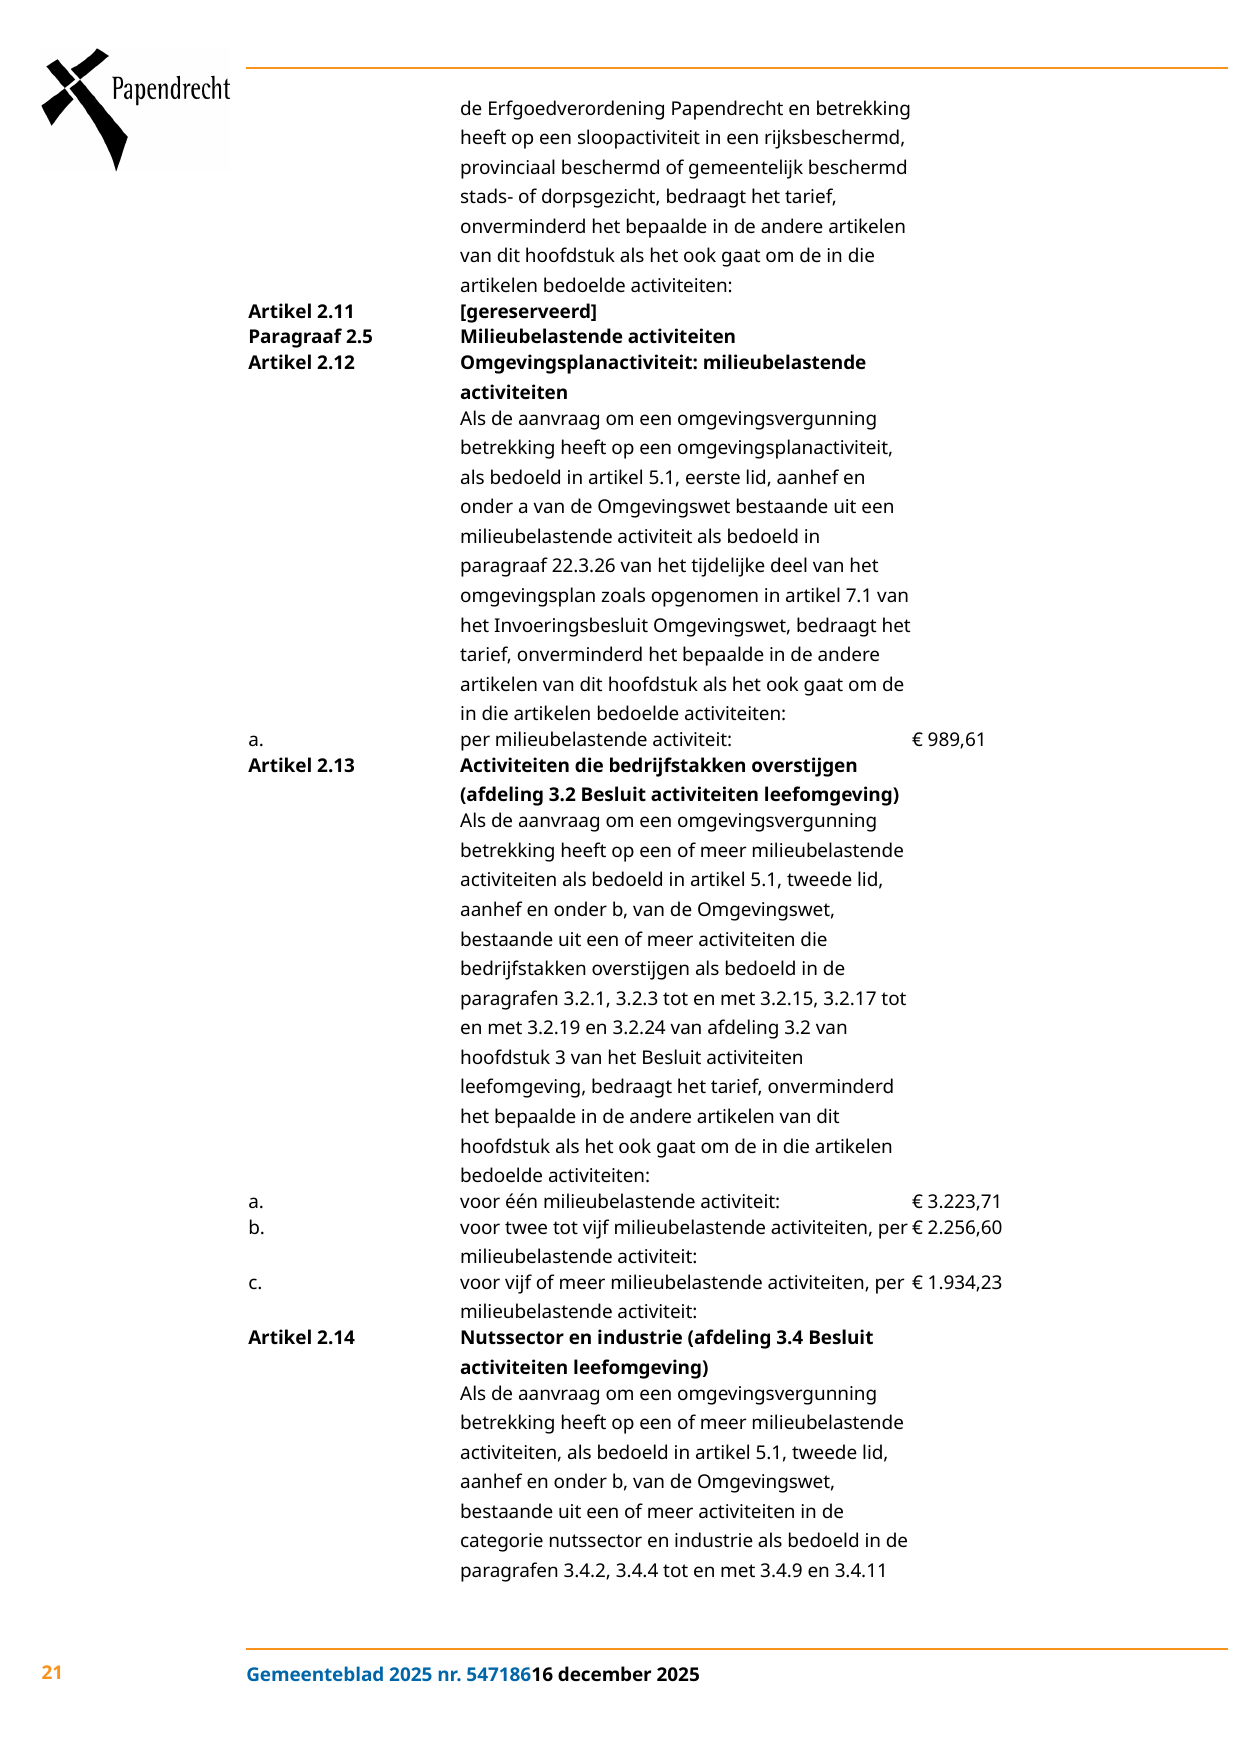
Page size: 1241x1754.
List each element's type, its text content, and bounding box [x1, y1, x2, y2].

table_cell [912, 324, 1152, 349]
table_cell [912, 1325, 1152, 1380]
table_cell [gereserveerd] [460, 298, 912, 324]
table_cell € 3.223,71 [912, 1188, 1152, 1214]
picture [41, 47, 231, 172]
table_cell [912, 95, 1152, 298]
table_cell b. [248, 1214, 460, 1269]
table_cell Als de aanvraag om een omgevingsvergunning betrekking heeft op een omgevingsplanactiviteit, als bedoeld in artikel 5.1, eerste lid, aanhef en onder a van de Omgevingswet bestaande uit een milieubelastende activiteit als bedoeld in paragraaf 22.3.26 van het tijdelijke deel van het omgevingsplan zoals opgenomen in artikel 7.1 van het Invoeringsbesluit Omgevingswet, bedraagt het tarief, onverminderd het bepaalde in de andere artikelen van dit hoofdstuk als het ook gaat om de in die artikelen bedoelde activiteiten: [460, 405, 912, 726]
table_cell Omgevingsplanactiviteit: milieubelastende activiteiten [460, 350, 912, 405]
table_cell [248, 1380, 460, 1583]
table_cell Artikel 2.12 [248, 350, 460, 405]
table_cell [912, 1380, 1152, 1583]
table_cell [912, 808, 1152, 1188]
table_cell de Erfgoedverordening Papendrecht en betrekking heeft op een sloopactiviteit in een rijksbeschermd, provinciaal beschermd of gemeentelijk beschermd stads- of dorpsgezicht, bedraagt het tarief, onverminderd het bepaalde in de andere artikelen van dit hoofdstuk als het ook gaat om de in die artikelen bedoelde activiteiten: [460, 95, 912, 298]
table_cell [248, 95, 460, 298]
table_cell c. [248, 1269, 460, 1324]
table_cell voor twee tot vijf milieubelastende activiteiten, per milieubelastende activiteit: [460, 1214, 912, 1269]
table_cell per milieubelastende activiteit: [460, 726, 912, 752]
table_cell Artikel 2.13 [248, 752, 460, 807]
table_cell [912, 752, 1152, 807]
table_cell [912, 405, 1152, 726]
table_cell [912, 350, 1152, 405]
table_cell € 1.934,23 [912, 1269, 1152, 1324]
table_cell Milieubelastende activiteiten [460, 324, 912, 349]
table_cell Artikel 2.14 [248, 1325, 460, 1380]
table_cell Nutssector en industrie (afdeling 3.4 Besluit activiteiten leefomgeving) [460, 1325, 912, 1380]
table_cell Artikel 2.11 [248, 298, 460, 324]
table_cell Als de aanvraag om een omgevingsvergunning betrekking heeft op een of meer milieubelastende activiteiten als bedoeld in artikel 5.1, tweede lid, aanhef en onder b, van de Omgevingswet, bestaande uit een of meer activiteiten die bedrijfstakken overstijgen als bedoeld in de paragrafen 3.2.1, 3.2.3 tot en met 3.2.15, 3.2.17 tot en met 3.2.19 en 3.2.24 van afdeling 3.2 van hoofdstuk 3 van het Besluit activiteiten leefomgeving, bedraagt het tarief, onverminderd het bepaalde in de andere artikelen van dit hoofdstuk als het ook gaat om de in die artikelen bedoelde activiteiten: [460, 808, 912, 1188]
table_cell voor vijf of meer milieubelastende activiteiten, per milieubelastende activiteit: [460, 1269, 912, 1324]
table_cell Activiteiten die bedrijfstakken overstijgen (afdeling 3.2 Besluit activiteiten leefomgeving) [460, 752, 912, 807]
table_cell Paragraaf 2.5 [248, 324, 460, 349]
table_cell [912, 298, 1152, 324]
table_cell Als de aanvraag om een omgevingsvergunning betrekking heeft op een of meer milieubelastende activiteiten, als bedoeld in artikel 5.1, tweede lid, aanhef en onder b, van de Omgevingswet, bestaande uit een of meer activiteiten in de categorie nutssector en industrie als bedoeld in de paragrafen 3.4.2, 3.4.4 tot en met 3.4.9 en 3.4.11 [460, 1380, 912, 1583]
table_cell [248, 808, 460, 1188]
table_cell [248, 405, 460, 726]
table_cell voor één milieubelastende activiteit: [460, 1188, 912, 1214]
table_cell a. [248, 726, 460, 752]
table_cell € 989,61 [912, 726, 1152, 752]
table_cell € 2.256,60 [912, 1214, 1152, 1269]
table_cell a. [248, 1188, 460, 1214]
